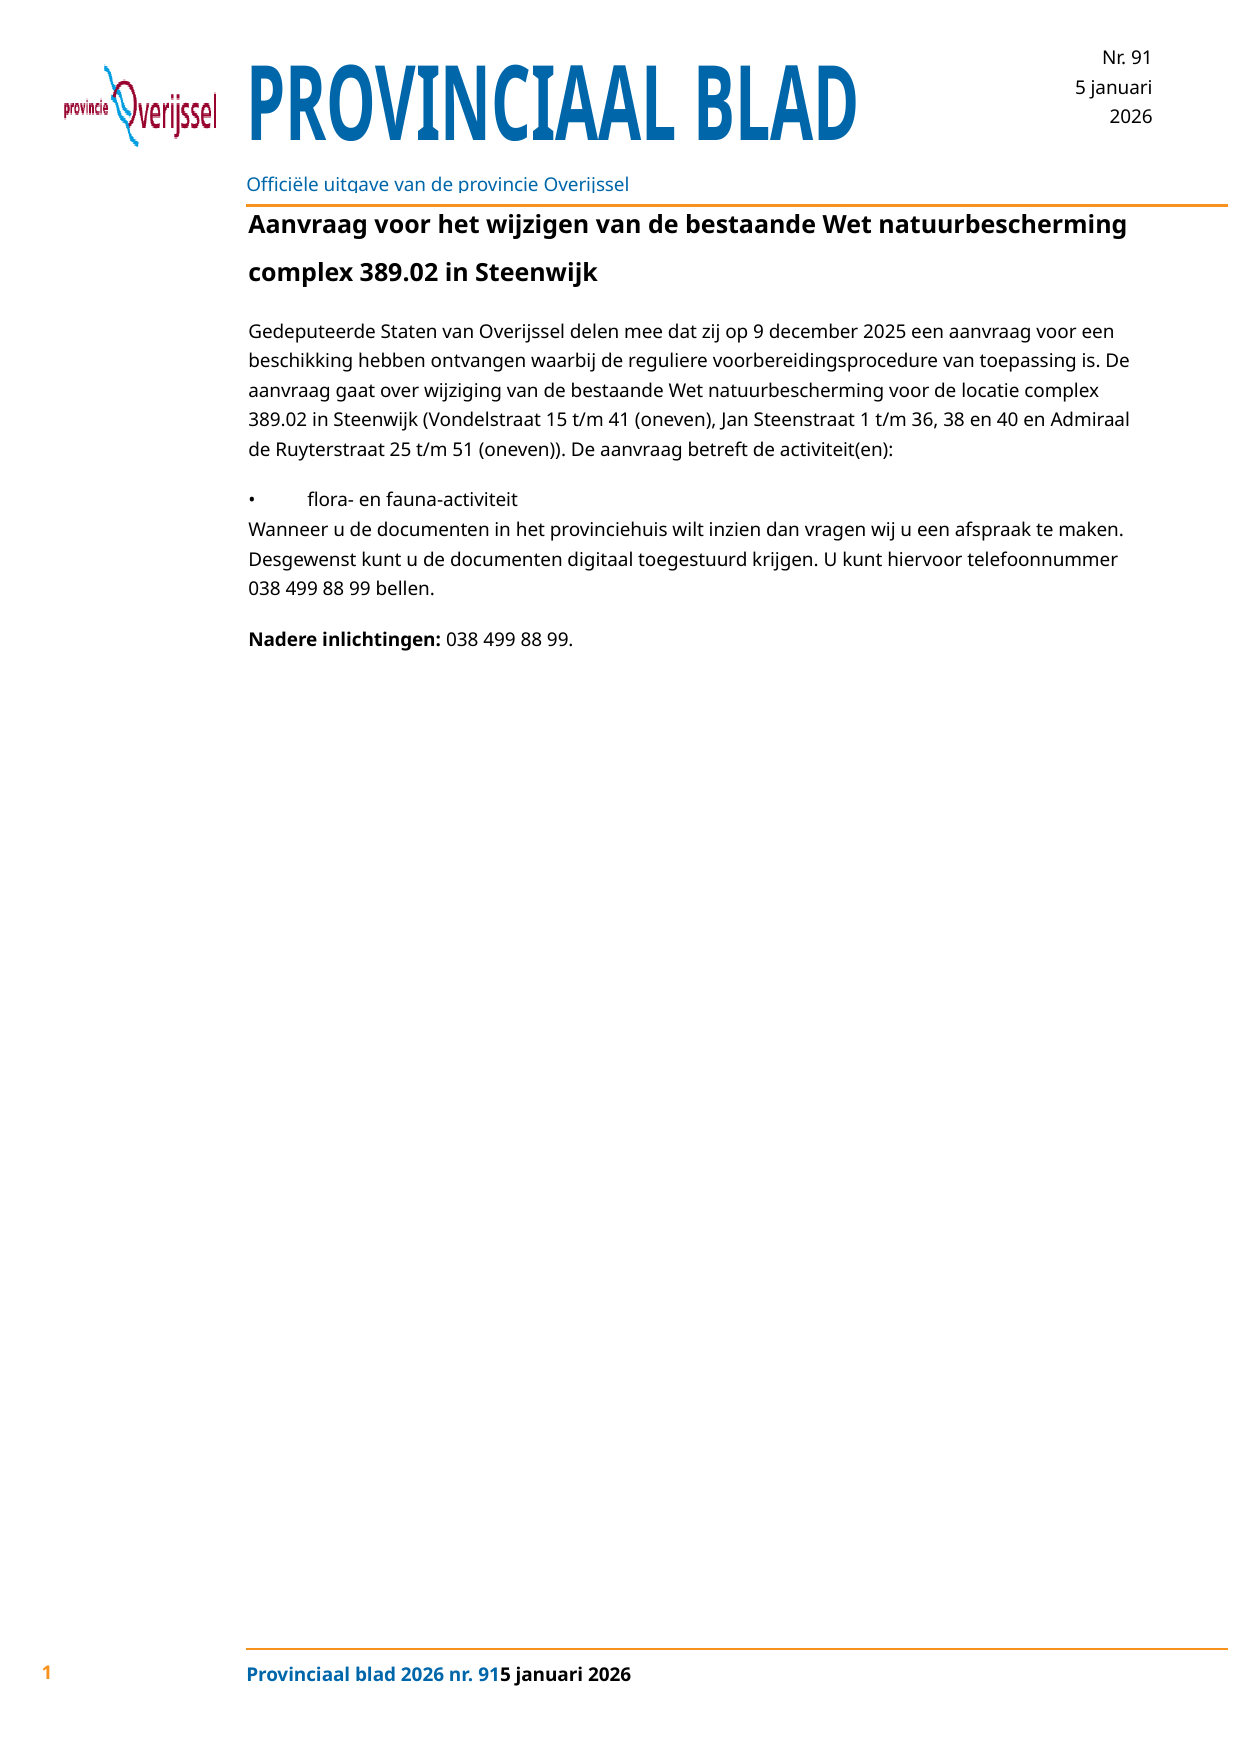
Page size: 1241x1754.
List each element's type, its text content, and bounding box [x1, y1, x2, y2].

text Wanneer u de documenten in het provinciehuis wilt inzien dan vragen wij u een afspraak te maken. Desgewenst kunt u de documenten digitaal toegestuurd krijgen. U kunt hiervoor telefoonnummer 038 499 88 99 bellen. [248, 516, 1152, 601]
text Aanvraag voor het wijzigen van de bestaande Wet natuurbescherming complex 389.02 in Steenwijk [248, 207, 1152, 288]
text Gedeputeerde Staten van Overijssel delen mee dat zij op 9 december 2025 een aanvraag voor een beschikking hebben ontvangen waarbij de reguliere voorbereidingsprocedure van toepassing is. De aanvraag gaat over wijziging van de bestaande Wet natuurbescherming voor de locatie complex 389.02 in Steenwijk (Vondelstraat 15 t/m 41 (oneven), Jan Steenstraat 1 t/m 36, 38 en 40 en Admiraal de Ruyterstraat 25 t/m 51 (oneven)). De aanvraag betreft de activiteit(en): [248, 318, 1152, 462]
list flora- en fauna-activiteit [248, 487, 1152, 512]
text Nadere inlichtingen: 038 499 88 99. [248, 626, 1152, 652]
picture [41, 47, 231, 172]
